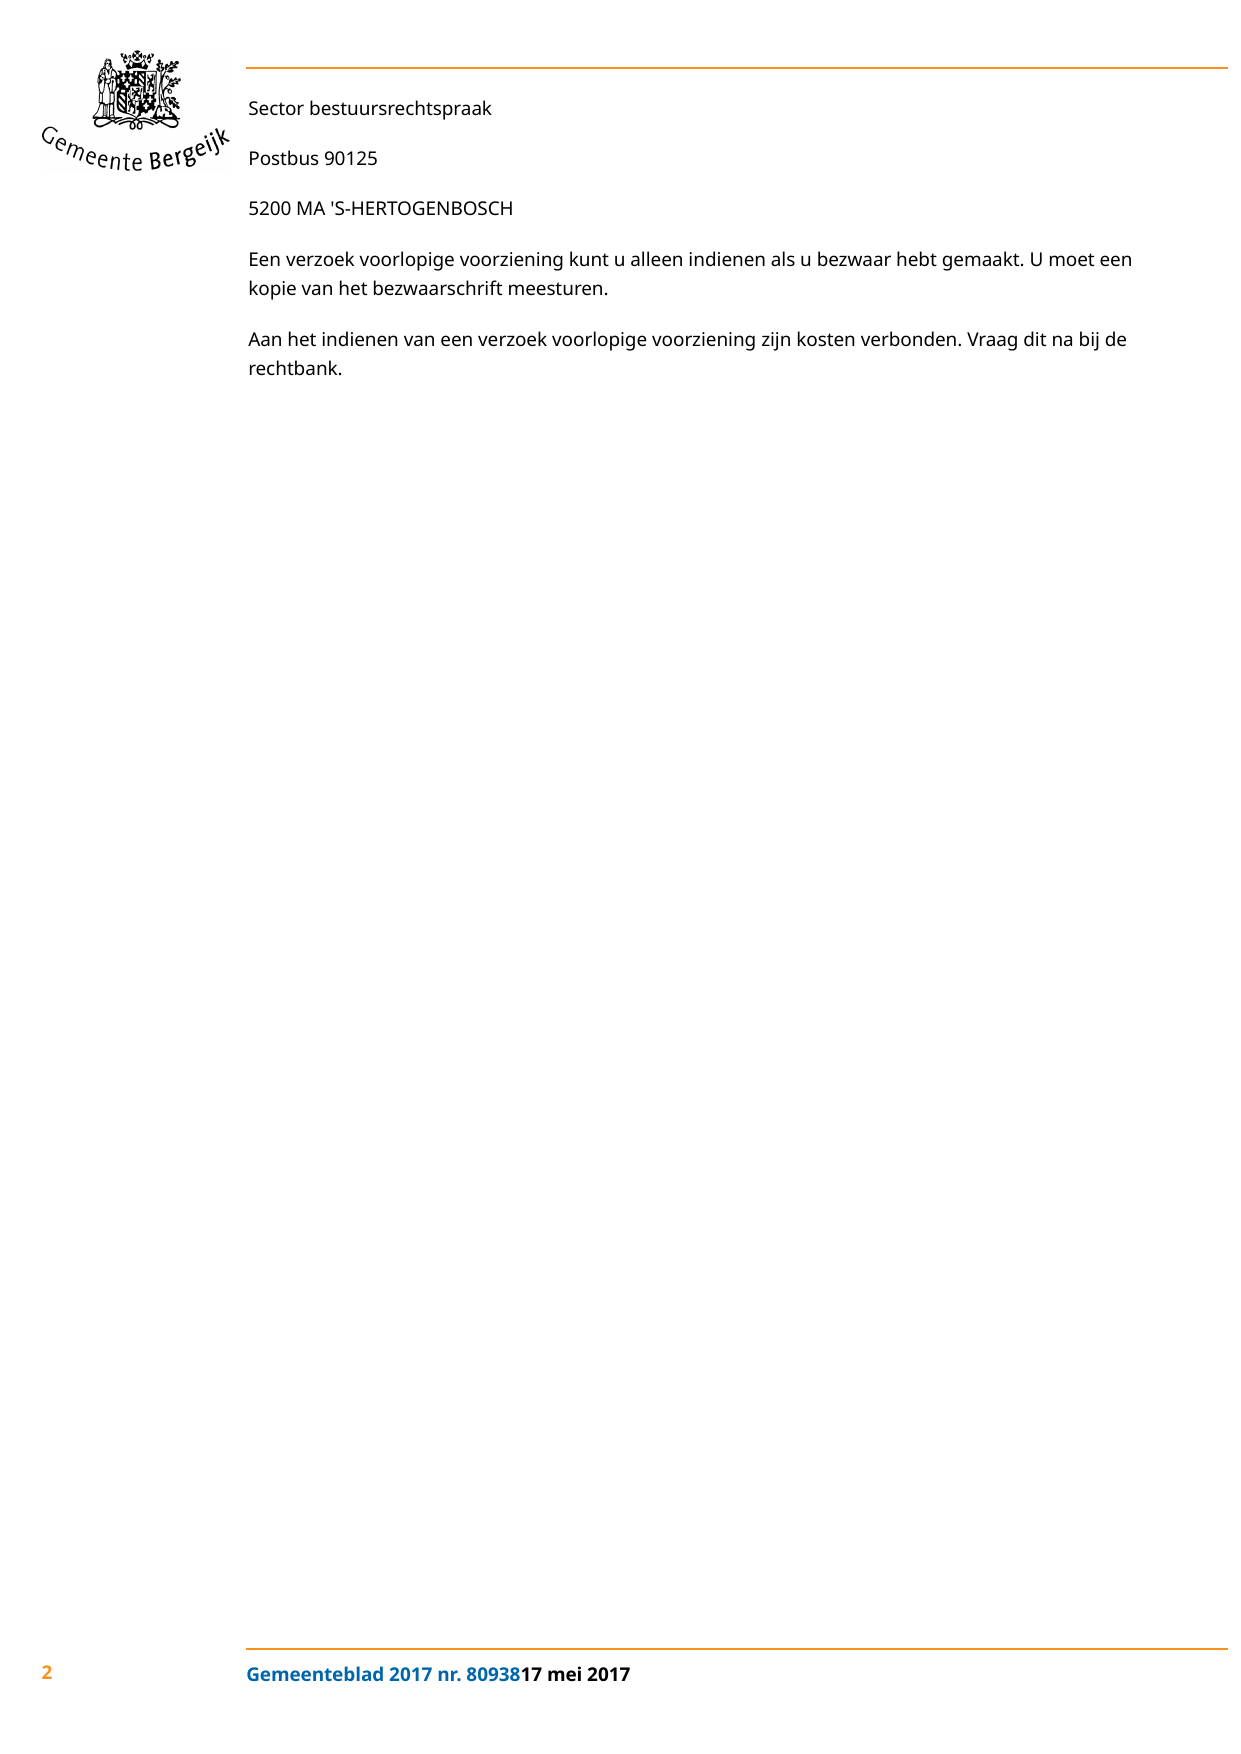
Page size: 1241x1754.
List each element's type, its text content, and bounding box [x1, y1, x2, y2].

text 5200 MA 'S-HERTOGENBOSCH [248, 196, 1152, 221]
text Postbus 90125 [248, 145, 1152, 171]
text Een verzoek voorlopige voorziening kunt u alleen indienen als u bezwaar hebt gemaakt. U moet een kopie van het bezwaarschrift meesturen. [248, 246, 1152, 301]
picture [41, 47, 231, 172]
text Sector bestuursrechtspraak [248, 95, 1152, 121]
text Aan het indienen van een verzoek voorlopige voorziening zijn kosten verbonden. Vraag dit na bij de rechtbank. [248, 326, 1152, 381]
